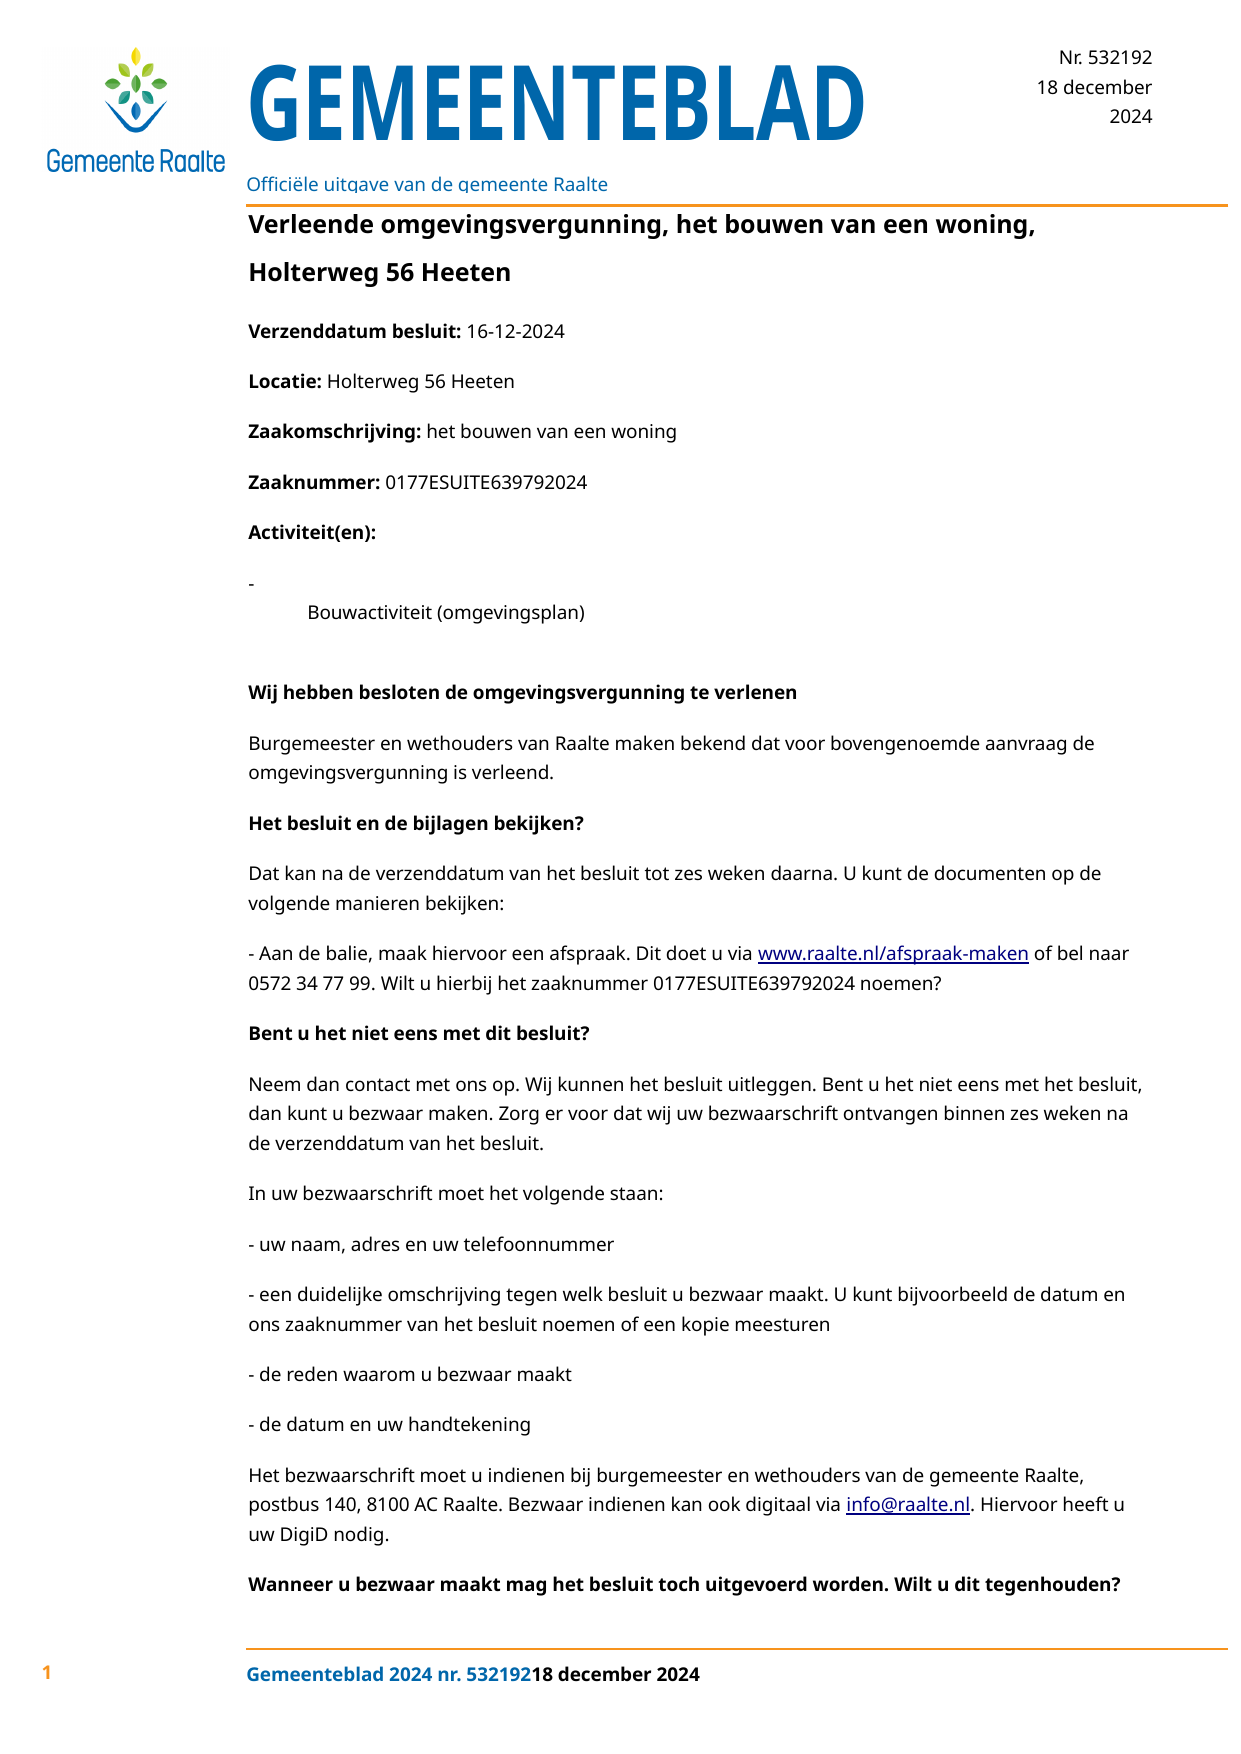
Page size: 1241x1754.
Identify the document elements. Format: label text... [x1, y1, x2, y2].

text Het bezwaarschrift moet u indienen bij burgemeester en wethouders van de gemeente Raalte, postbus 140, 8100 AC Raalte. Bezwaar indienen kan ook digitaal via info@raalte.nl. Hiervoor heeft u uw DigiD nodig. [248, 1462, 1152, 1547]
text Bent u het niet eens met dit besluit? [248, 1020, 1152, 1046]
text Het besluit en de bijlagen bekijken? [248, 810, 1152, 836]
text Verleende omgevingsvergunning, het bouwen van een woning, Holterweg 56 Heeten [248, 207, 1152, 288]
text Neem dan contact met ons op. Wij kunnen het besluit uitleggen. Bent u het niet eens met het besluit, dan kunt u bezwaar maken. Zorg er voor dat wij uw bezwaarschrift ontvangen binnen zes weken na de verzenddatum van het besluit. [248, 1071, 1152, 1156]
text Burgemeester en wethouders van Raalte maken bekend dat voor bovengenoemde aanvraag de omgevingsvergunning is verleend. [248, 730, 1152, 785]
text In uw bezwaarschrift moet het volgende staan: [248, 1180, 1152, 1206]
picture [41, 47, 231, 172]
text Zaakomschrijving: het bouwen van een woning [248, 419, 1152, 444]
list Bouwactiviteit (omgevingsplan) [248, 599, 1152, 625]
text Activiteit(en): [248, 519, 1152, 545]
text Zaaknummer: 0177ESUITE639792024 [248, 469, 1152, 495]
text Verzenddatum besluit: 16-12-2024 [248, 318, 1152, 344]
text Wanneer u bezwaar maakt mag het besluit toch uitgevoerd worden. Wilt u dit tegenhouden? [248, 1572, 1152, 1597]
text - de datum en uw handtekening [248, 1412, 1152, 1437]
text Locatie: Holterweg 56 Heeten [248, 368, 1152, 394]
text Wij hebben besloten de omgevingsvergunning te verlenen [248, 679, 1152, 705]
text - de reden waarom u bezwaar maakt [248, 1361, 1152, 1387]
text - Aan de balie, maak hiervoor een afspraak. Dit doet u via www.raalte.nl/afspraak-maken of bel naar 0572 34 77 99. Wilt u hierbij het zaaknummer 0177ESUITE639792024 noemen? [248, 940, 1152, 996]
text - een duidelijke omschrijving tegen welk besluit u bezwaar maakt. U kunt bijvoorbeeld de datum en ons zaaknummer van het besluit noemen of een kopie meesturen [248, 1281, 1152, 1337]
text - uw naam, adres en uw telefoonnummer [248, 1231, 1152, 1257]
text Dat kan na de verzenddatum van het besluit tot zes weken daarna. U kunt de documenten op de volgende manieren bekijken: [248, 860, 1152, 916]
